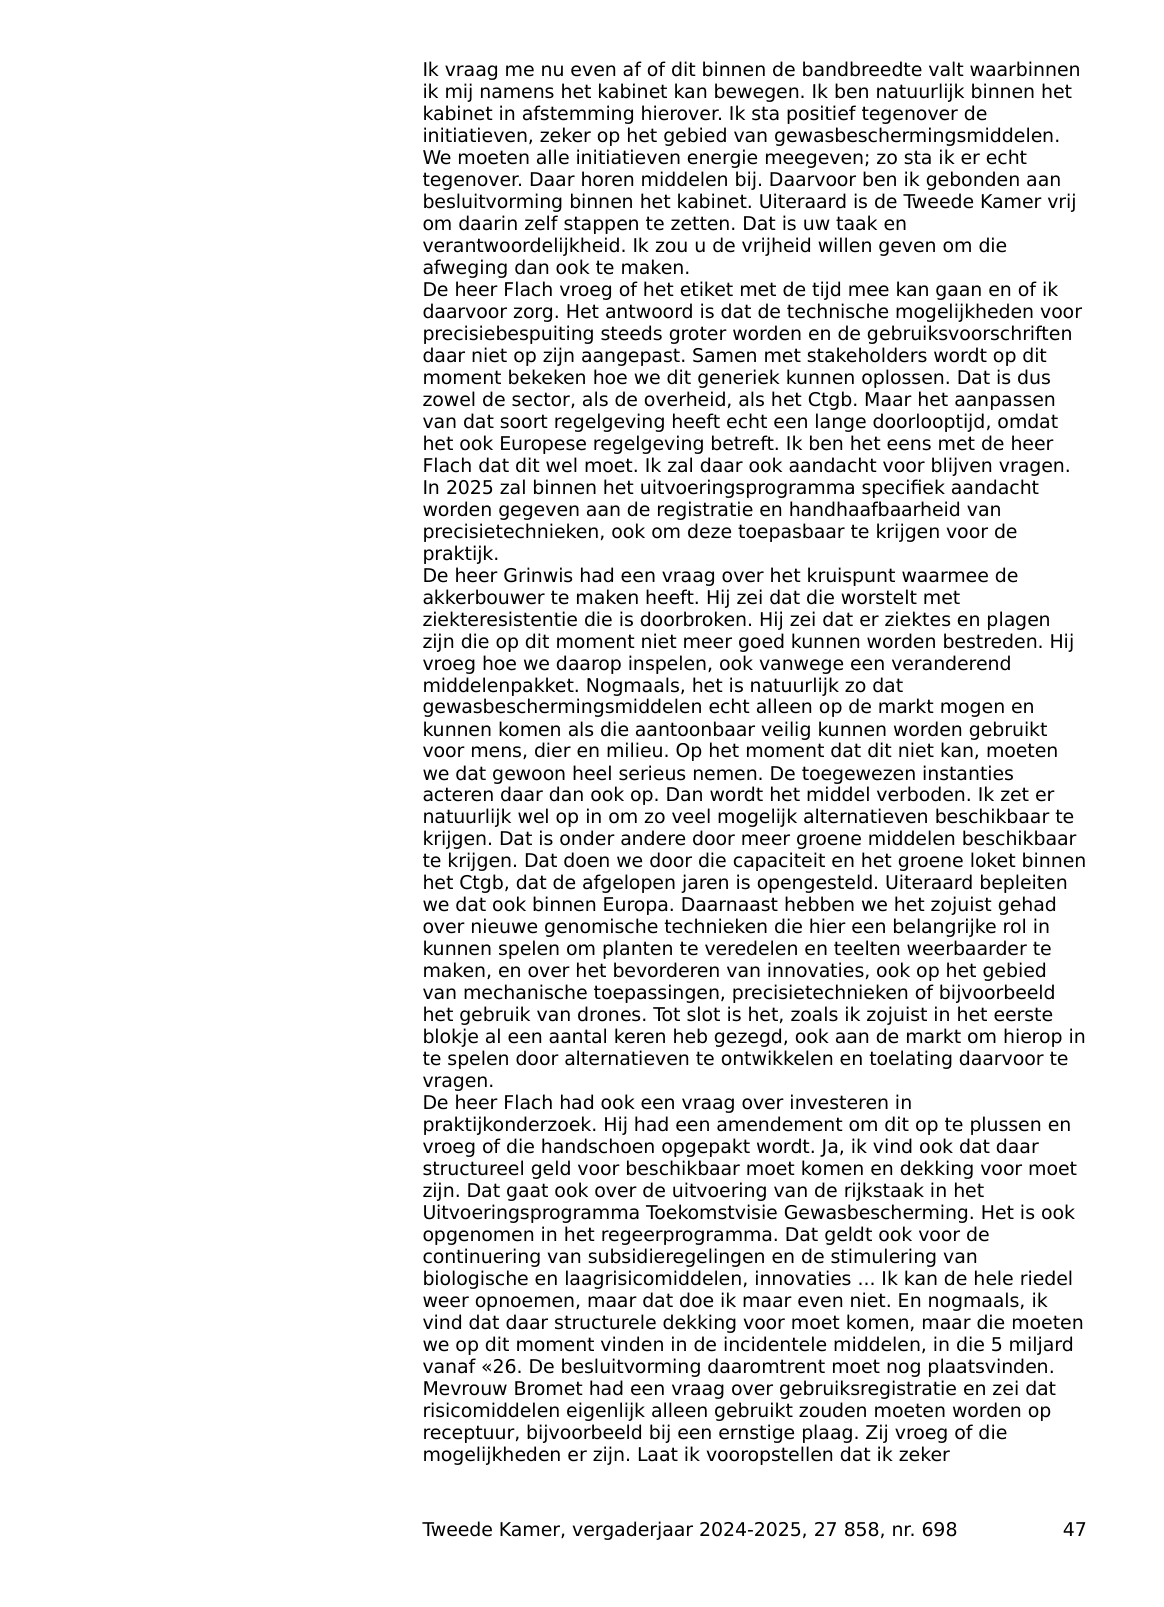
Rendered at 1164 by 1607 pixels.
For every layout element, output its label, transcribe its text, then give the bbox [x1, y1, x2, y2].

text De heer Grinwis had een vraag over het kruispunt waarmee de akkerbouwer te maken heeft. Hij zei dat die worstelt met ziekteresistentie die is doorbroken. Hij zei dat er ziektes en plagen zijn die op dit moment niet meer goed kunnen worden bestreden. Hij vroeg hoe we daarop inspelen, ook vanwege een veranderend middelenpakket. Nogmaals, het is natuurlijk zo dat gewasbeschermingsmiddelen echt alleen op de markt mogen en kunnen komen als die aantoonbaar veilig kunnen worden gebruikt voor mens, dier en milieu. Op het moment dat dit niet kan, moeten we dat gewoon heel serieus nemen. De toegewezen instanties acteren daar dan ook op. Dan wordt het middel verboden. Ik zet er natuurlijk wel op in om zo veel mogelijk alternatieven beschikbaar te krijgen. Dat is onder andere door meer groene middelen beschikbaar te krijgen. Dat doen we door die capaciteit en het groene loket binnen het Ctgb, dat de afgelopen jaren is opengesteld. Uiteraard bepleiten we dat ook binnen Europa. Daarnaast hebben we het zojuist gehad over nieuwe genomische technieken die hier een belangrijke rol in kunnen spelen om planten te veredelen en teelten weerbaarder te maken, en over het bevorderen van innovaties, ook op het gebied van mechanische toepassingen, precisietechnieken of bijvoorbeeld het gebruik van drones. Tot slot is het, zoals ik zojuist in het eerste blokje al een aantal keren heb gezegd, ook aan de markt om hierop in te spelen door alternatieven te ontwikkelen en toelating daarvoor te vragen. [422, 564, 1087, 1092]
text De heer Flach vroeg of het etiket met de tijd mee kan gaan en of ik daarvoor zorg. Het antwoord is dat de technische mogelijkheden voor precisiebespuiting steeds groter worden en de gebruiksvoorschriften daar niet op zijn aangepast. Samen met stakeholders wordt op dit moment bekeken hoe we dit generiek kunnen oplossen. Dat is dus zowel de sector, als de overheid, als het Ctgb. Maar het aanpassen van dat soort regelgeving heeft echt een lange doorlooptijd, omdat het ook Europese regelgeving betreft. Ik ben het eens met de heer Flach dat dit wel moet. Ik zal daar ook aandacht voor blijven vragen. In 2025 zal binnen het uitvoeringsprogramma specifiek aandacht worden gegeven aan de registratie en handhaafbaarheid van precisietechnieken, ook om deze toepasbaar te krijgen voor de praktijk. [422, 279, 1087, 564]
text Mevrouw Bromet had een vraag over gebruiksregistratie en zei dat risicomiddelen eigenlijk alleen gebruikt zouden moeten worden op receptuur, bijvoorbeeld bij een ernstige plaag. Zij vroeg of die mogelijkheden er zijn. Laat ik vooropstellen dat ik zeker [422, 1378, 1087, 1466]
text Ik vraag me nu even af of dit binnen de bandbreedte valt waarbinnen ik mij namens het kabinet kan bewegen. Ik ben natuurlijk binnen het kabinet in afstemming hierover. Ik sta positief tegenover de initiatieven, zeker op het gebied van gewasbeschermingsmiddelen. We moeten alle initiatieven energie meegeven; zo sta ik er echt tegenover. Daar horen middelen bij. Daarvoor ben ik gebonden aan besluitvorming binnen het kabinet. Uiteraard is de Tweede Kamer vrij om daarin zelf stappen te zetten. Dat is uw taak en verantwoordelijkheid. Ik zou u de vrijheid willen geven om die afweging dan ook te maken. [422, 59, 1087, 279]
text De heer Flach had ook een vraag over investeren in praktijkonderzoek. Hij had een amendement om dit op te plussen en vroeg of die handschoen opgepakt wordt. Ja, ik vind ook dat daar structureel geld voor beschikbaar moet komen en dekking voor moet zijn. Dat gaat ook over de uitvoering van de rijkstaak in het Uitvoeringsprogramma Toekomstvisie Gewasbescherming. Het is ook opgenomen in het regeerprogramma. Dat geldt ook voor de continuering van subsidieregelingen en de stimulering van biologische en laagrisicomiddelen, innovaties ... Ik kan de hele riedel weer opnoemen, maar dat doe ik maar even niet. En nogmaals, ik vind dat daar structurele dekking voor moet komen, maar die moeten we op dit moment vinden in de incidentele middelen, in die 5 miljard vanaf «26. De besluitvorming daaromtrent moet nog plaatsvinden. [422, 1092, 1087, 1378]
